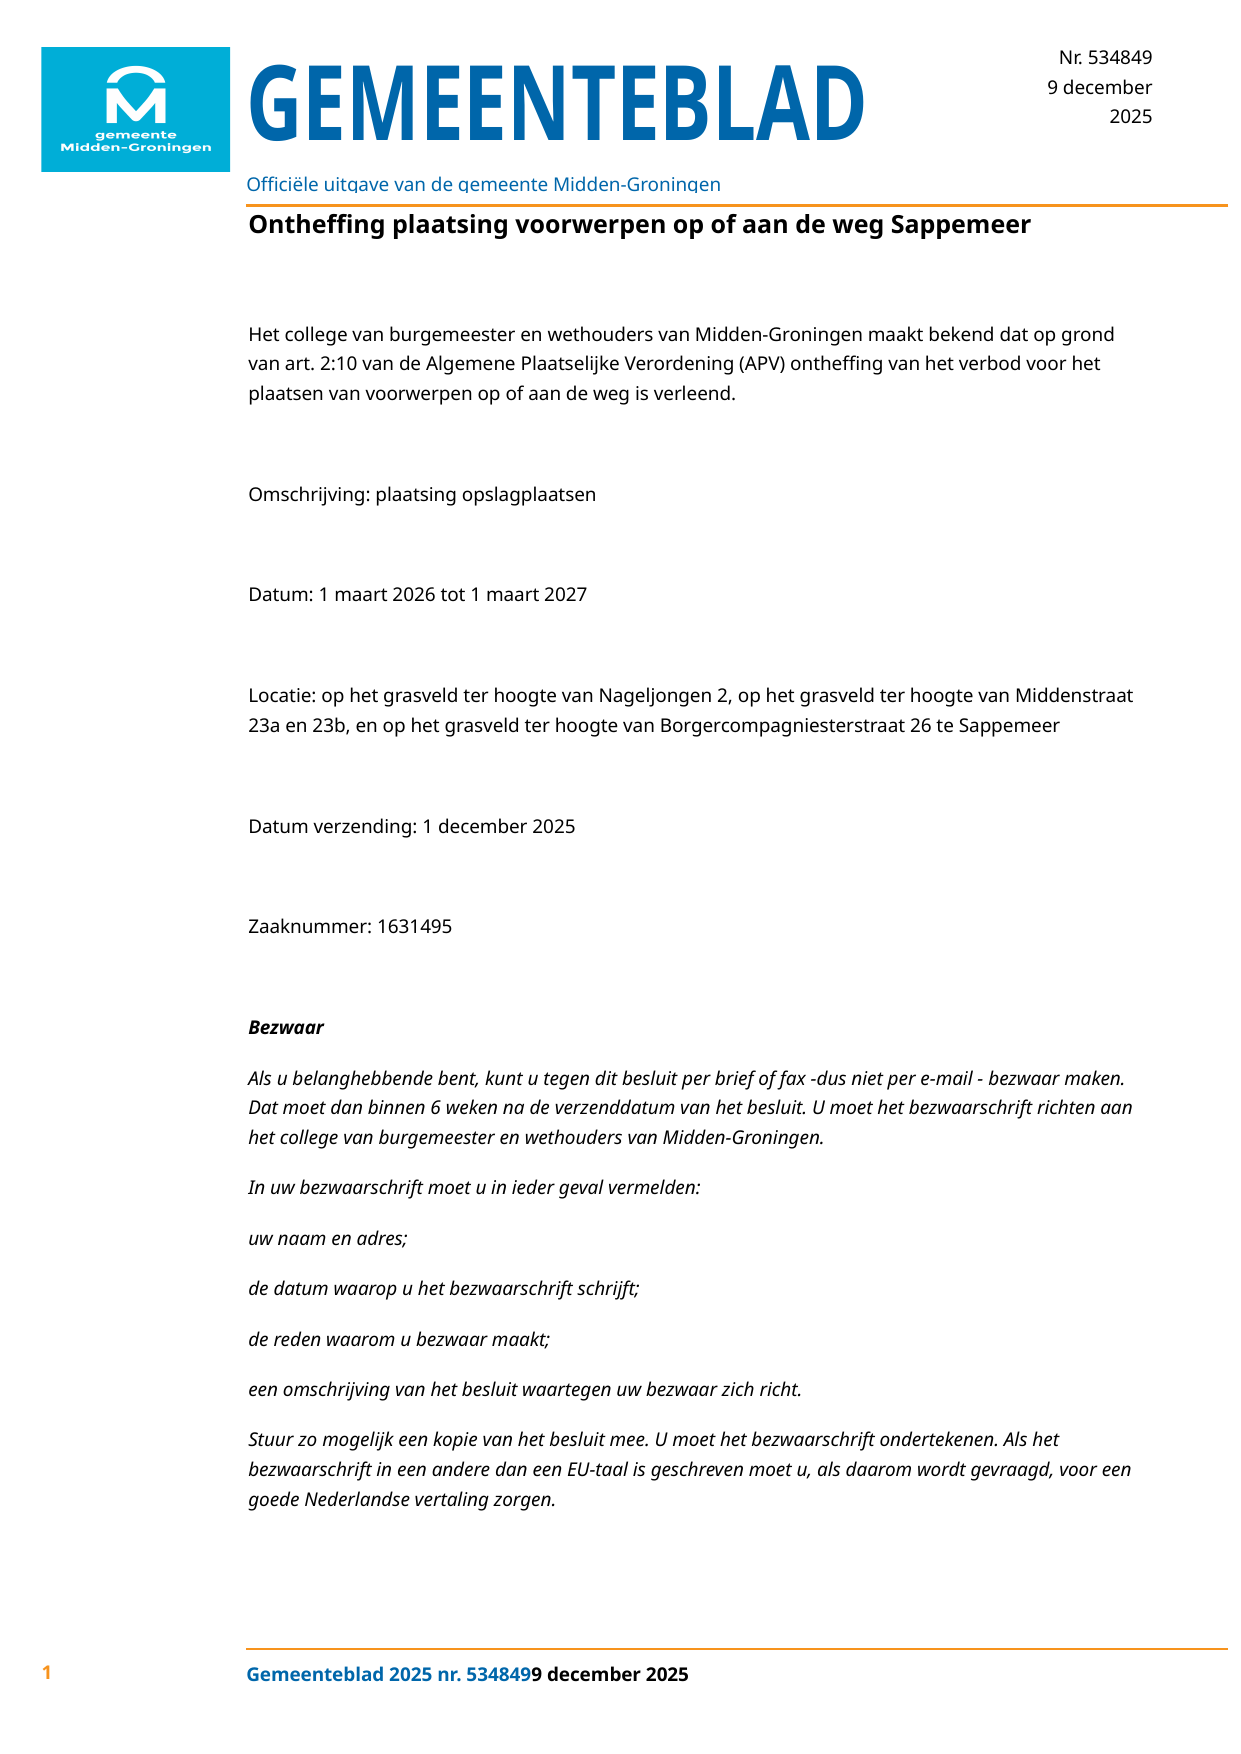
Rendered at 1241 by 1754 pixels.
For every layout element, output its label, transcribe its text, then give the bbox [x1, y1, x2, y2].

text Omschrijving: plaatsing opslagplaatsen [248, 481, 1152, 506]
text Datum verzending: 1 december 2025 [248, 813, 1152, 838]
picture [108, 66, 164, 82]
text Het college van burgemeester en wethouders van Midden-Groningen maakt bekend dat op grond van art. 2:10 van de Algemene Plaatselijke Verordening (APV) ontheffing van het verbod voor het plaatsen van voorwerpen op of aan de weg is verleend. [248, 321, 1152, 406]
text uw naam en adres; [248, 1225, 1152, 1251]
text Zaaknummer: 1631495 [248, 914, 1152, 939]
text een omschrijving van het besluit waartegen uw bezwaar zich richt. [248, 1376, 1152, 1402]
text Als u belanghebbende bent, kunt u tegen dit besluit per brief of fax -dus niet per e-mail - bezwaar maken. Dat moet dan binnen 6 weken na de verzenddatum van het besluit. U moet het bezwaarschrift richten aan het college van burgemeester en wethouders van Midden-Groningen. [248, 1065, 1152, 1150]
text de datum waarop u het bezwaarschrift schrijft; [248, 1275, 1152, 1301]
text In uw bezwaarschrift moet u in ieder geval vermelden: [248, 1174, 1152, 1200]
picture [107, 89, 165, 122]
text de reden waarom u bezwaar maakt; [248, 1326, 1152, 1351]
text Stuur zo mogelijk een kopie van het besluit mee. U moet het bezwaarschrift ondertekenen. Als het bezwaarschrift in een andere dan een EU-taal is geschreven moet u, als daarom wordt gevraagd, voor een goede Nederlandse vertaling zorgen. [248, 1427, 1152, 1511]
text Locatie: op het grasveld ter hoogte van Nageljongen 2, op het grasveld ter hoogte van Middenstraat 23a en 23b, en op het grasveld ter hoogte van Borgercompagniesterstraat 26 te Sappemeer [248, 682, 1152, 738]
text Bezwaar [248, 1014, 1152, 1040]
text Datum: 1 maart 2026 tot 1 maart 2027 [248, 582, 1152, 607]
text Ontheffing plaatsing voorwerpen op of aan de weg Sappemeer [248, 207, 1152, 241]
picture [184, 146, 190, 153]
